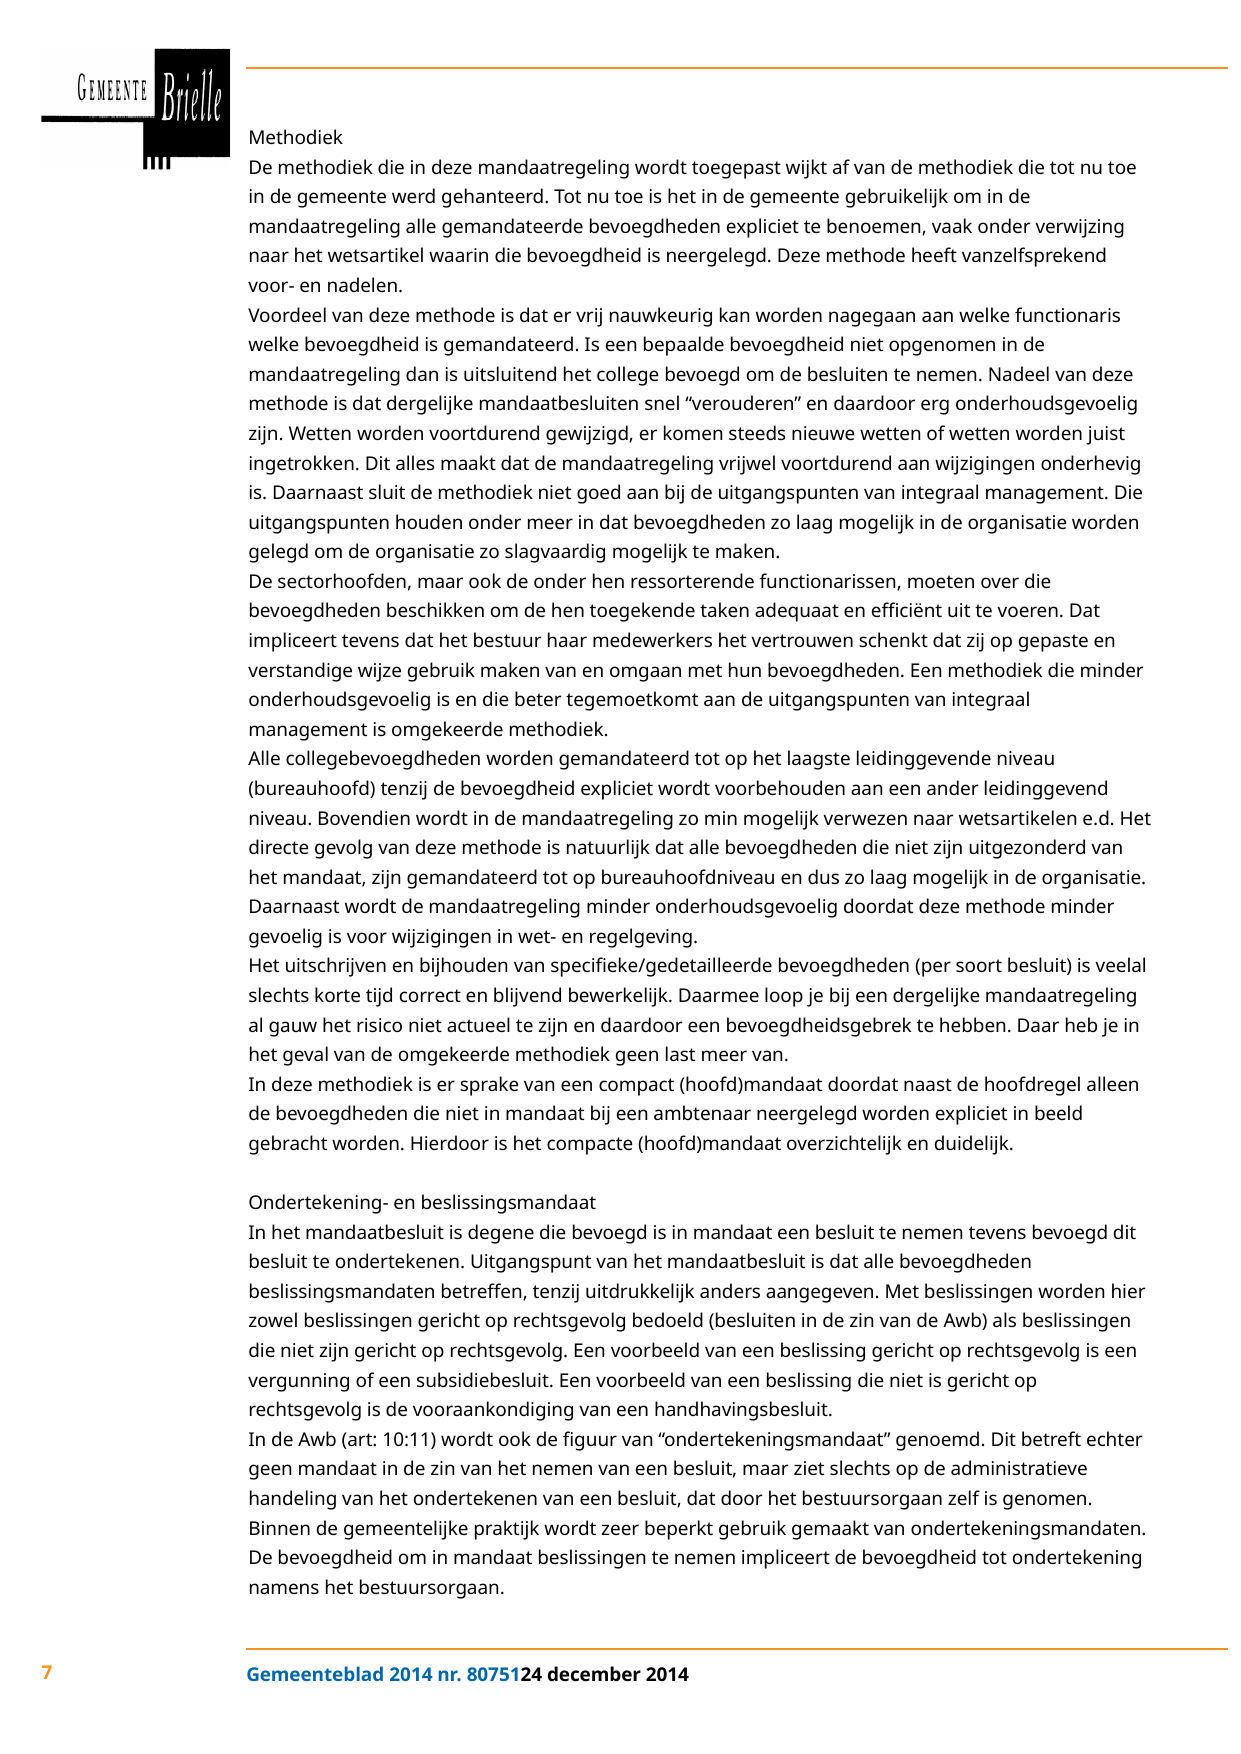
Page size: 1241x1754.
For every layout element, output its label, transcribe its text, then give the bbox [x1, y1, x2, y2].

picture [41, 47, 231, 172]
text In de Awb (art: 10:11) wordt ook de figuur van “ondertekeningsmandaat” genoemd. Dit betreft echter geen mandaat in de zin van het nemen van een besluit, maar ziet slechts op de administratieve handeling van het ondertekenen van een besluit, dat door het bestuursorgaan zelf is genomen. Binnen de gemeentelijke praktijk wordt zeer beperkt gebruik gemaakt van ondertekeningsmandaten. [248, 1426, 1152, 1541]
text De methodiek die in deze mandaatregeling wordt toegepast wijkt af van de methodiek die tot nu toe in de gemeente werd gehanteerd. Tot nu toe is het in de gemeente gebruikelijk om in de mandaatregeling alle gemandateerde bevoegdheden expliciet te benoemen, vaak onder verwijzing naar het wetsartikel waarin die bevoegdheid is neergelegd. Deze methode heeft vanzelfsprekend voor- en nadelen. [248, 154, 1152, 298]
text Het uitschrijven en bijhouden van specifieke/gedetailleerde bevoegdheden (per soort besluit) is veelal slechts korte tijd correct en blijvend bewerkelijk. Daarmee loop je bij een dergelijke mandaatregeling al gauw het risico niet actueel te zijn en daardoor een bevoegdheidsgebrek te hebben. Daar heb je in het geval van de omgekeerde methodiek geen last meer van. [248, 953, 1152, 1067]
text Alle collegebevoegdheden worden gemandateerd tot op het laagste leidinggevende niveau (bureauhoofd) tenzij de bevoegdheid expliciet wordt voorbehouden aan een ander leidinggevend niveau. Bovendien wordt in de mandaatregeling zo min mogelijk verwezen naar wetsartikelen e.d. Het directe gevolg van deze methode is natuurlijk dat alle bevoegdheden die niet zijn uitgezonderd van het mandaat, zijn gemandateerd tot op bureauhoofdniveau en dus zo laag mogelijk in de organisatie. Daarnaast wordt de mandaatregeling minder onderhoudsgevoelig doordat deze methode minder gevoelig is voor wijzigingen in wet- en regelgeving. [248, 746, 1152, 949]
text Methodiek [248, 124, 1152, 150]
text Ondertekening- en beslissingsmandaat [248, 1189, 1152, 1215]
text In het mandaatbesluit is degene die bevoegd is in mandaat een besluit te nemen tevens bevoegd dit besluit te ondertekenen. Uitgangspunt van het mandaatbesluit is dat alle bevoegdheden beslissingsmandaten betreffen, tenzij uitdrukkelijk anders aangegeven. Met beslissingen worden hier zowel beslissingen gericht op rechtsgevolg bedoeld (besluiten in de zin van de Awb) als beslissingen die niet zijn gericht op rechtsgevolg. Een voorbeeld van een beslissing gericht op rechtsgevolg is een vergunning of een subsidiebesluit. Een voorbeeld van een beslissing die niet is gericht op rechtsgevolg is de vooraankondiging van een handhavingsbesluit. [248, 1219, 1152, 1422]
text Voordeel van deze methode is dat er vrij nauwkeurig kan worden nagegaan aan welke functionaris welke bevoegdheid is gemandateerd. Is een bepaalde bevoegdheid niet opgenomen in de mandaatregeling dan is uitsluitend het college bevoegd om de besluiten te nemen. Nadeel van deze methode is dat dergelijke mandaatbesluiten snel “verouderen” en daardoor erg onderhoudsgevoelig zijn. Wetten worden voortdurend gewijzigd, er komen steeds nieuwe wetten of wetten worden juist ingetrokken. Dit alles maakt dat de mandaatregeling vrijwel voortdurend aan wijzigingen onderhevig is. Daarnaast sluit de methodiek niet goed aan bij de uitgangspunten van integraal management. Die uitgangspunten houden onder meer in dat bevoegdheden zo laag mogelijk in de organisatie worden gelegd om de organisatie zo slagvaardig mogelijk te maken. [248, 302, 1152, 564]
text In deze methodiek is er sprake van een compact (hoofd)mandaat doordat naast de hoofdregel alleen de bevoegdheden die niet in mandaat bij een ambtenaar neergelegd worden expliciet in beeld gebracht worden. Hierdoor is het compacte (hoofd)mandaat overzichtelijk en duidelijk. [248, 1071, 1152, 1156]
text De bevoegdheid om in mandaat beslissingen te nemen impliceert de bevoegdheid tot ondertekening namens het bestuursorgaan. [248, 1544, 1152, 1600]
text De sectorhoofden, maar ook de onder hen ressorterende functionarissen, moeten over die bevoegdheden beschikken om de hen toegekende taken adequaat en efficiënt uit te voeren. Dat impliceert tevens dat het bestuur haar medewerkers het vertrouwen schenkt dat zij op gepaste en verstandige wijze gebruik maken van en omgaan met hun bevoegdheden. Een methodiek die minder onderhoudsgevoelig is en die beter tegemoetkomt aan de uitgangspunten van integraal management is omgekeerde methodiek. [248, 568, 1152, 742]
